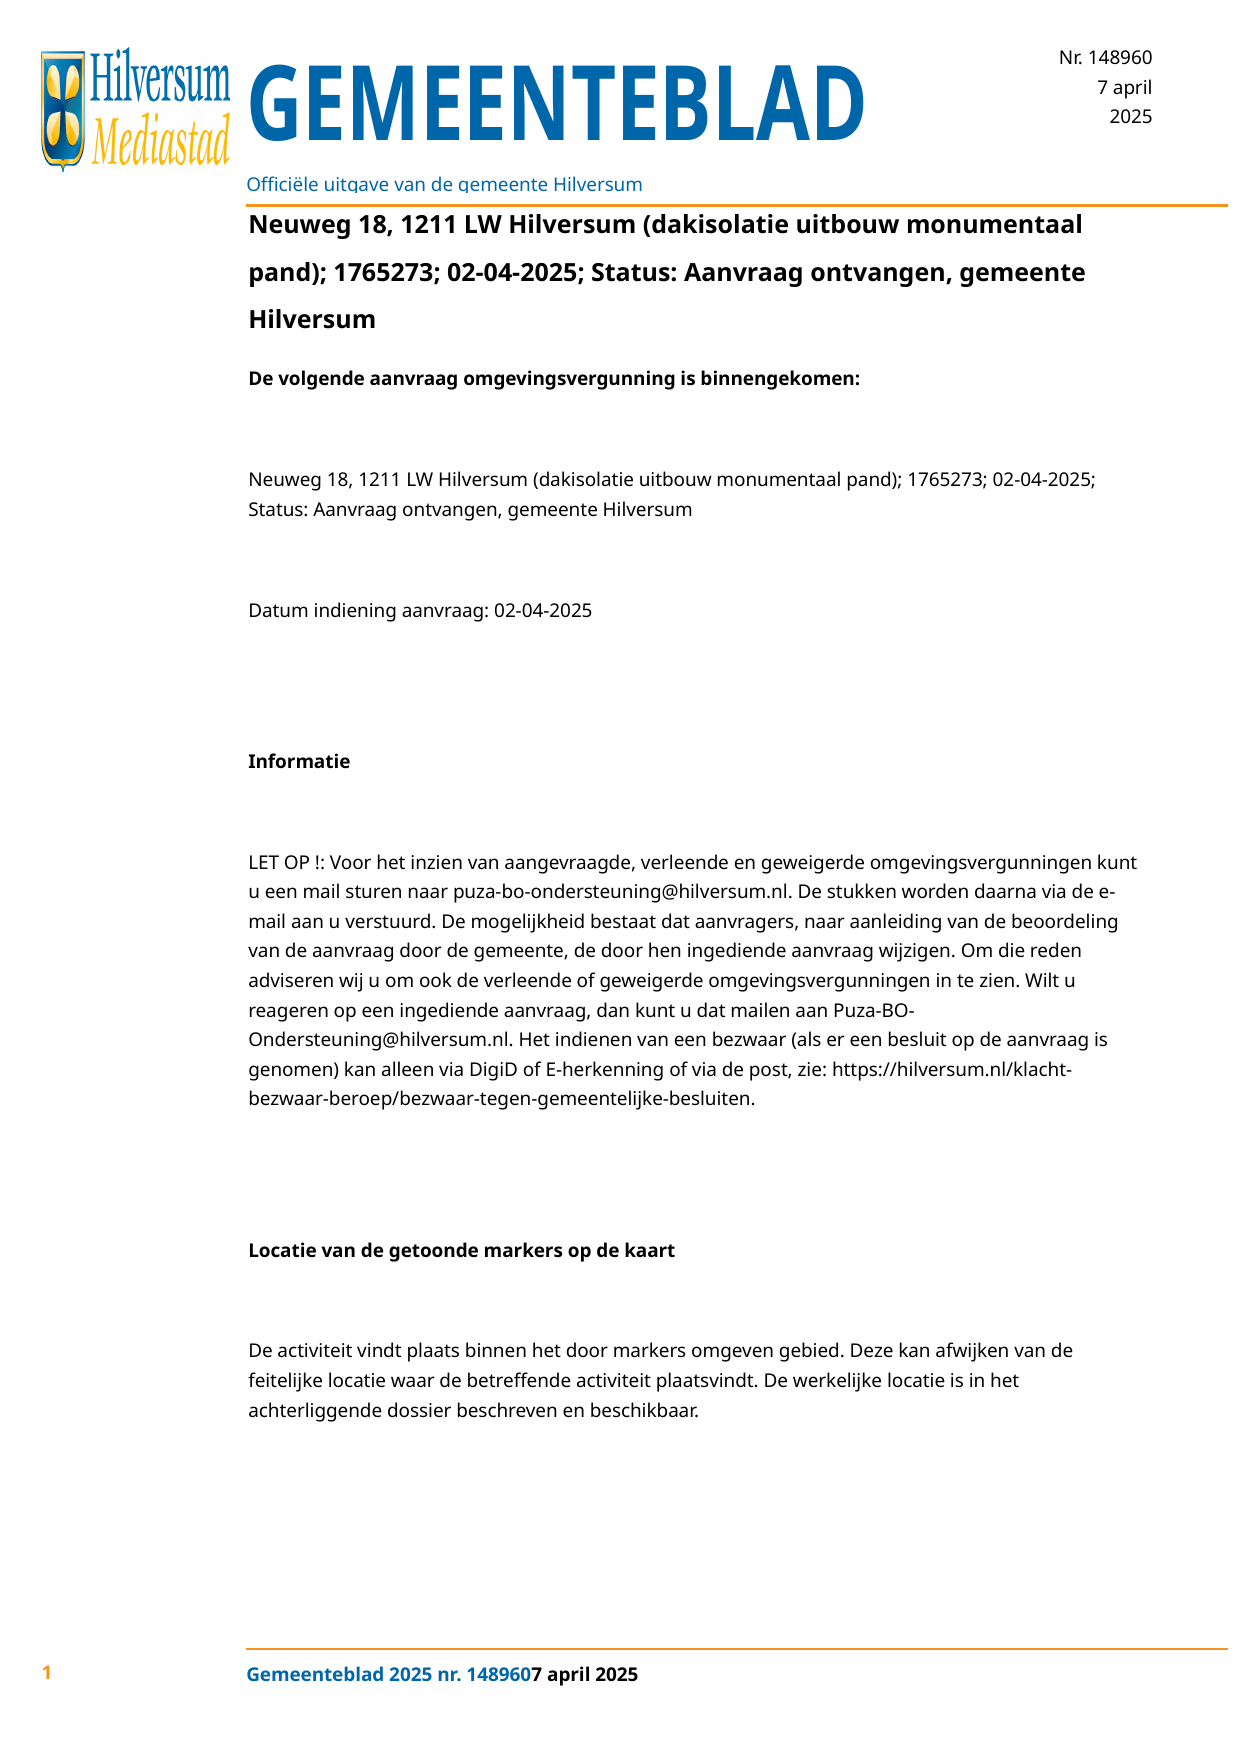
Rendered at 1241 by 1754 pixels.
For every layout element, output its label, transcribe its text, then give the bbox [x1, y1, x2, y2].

text De volgende aanvraag omgevingsvergunning is binnengekomen: [248, 366, 1152, 391]
text Locatie van de getoonde markers op de kaart [248, 1237, 1152, 1262]
text LET OP !: Voor het inzien van aangevraagde, verleende en geweigerde omgevingsvergunningen kunt u een mail sturen naar puza-bo-ondersteuning@hilversum.nl. De stukken worden daarna via de e-mail aan u verstuurd. De mogelijkheid bestaat dat aanvragers, naar aanleiding van de beoordeling van de aanvraag door de gemeente, de door hen ingediende aanvraag wijzigen. Om die reden adviseren wij u om ook de verleende of geweigerde omgevingsvergunningen in te zien. Wilt u reageren op een ingediende aanvraag, dan kunt u dat mailen aan Puza-BO-Ondersteuning@hilversum.nl. Het indienen van een bezwaar (als er een besluit op de aanvraag is genomen) kan alleen via DigiD of E-herkenning of via de post, zie: https://hilversum.nl/klacht-bezwaar-beroep/bezwaar-tegen-gemeentelijke-besluiten. [248, 849, 1152, 1111]
text Neuweg 18, 1211 LW Hilversum (dakisolatie uitbouw monumentaal pand); 1765273; 02-04-2025; Status: Aanvraag ontvangen, gemeente Hilversum [248, 207, 1152, 336]
text De activiteit vindt plaats binnen het door markers omgeven gebied. Deze kan afwijken van de feitelijke locatie waar de betreffende activiteit plaatsvindt. De werkelijke locatie is in het achterliggende dossier beschreven en beschikbaar. [248, 1338, 1152, 1422]
picture [41, 47, 231, 172]
text Informatie [248, 748, 1152, 774]
text Datum indiening aanvraag: 02-04-2025 [248, 597, 1152, 622]
text Neuweg 18, 1211 LW Hilversum (dakisolatie uitbouw monumentaal pand); 1765273; 02-04-2025; Status: Aanvraag ontvangen, gemeente Hilversum [248, 466, 1152, 522]
